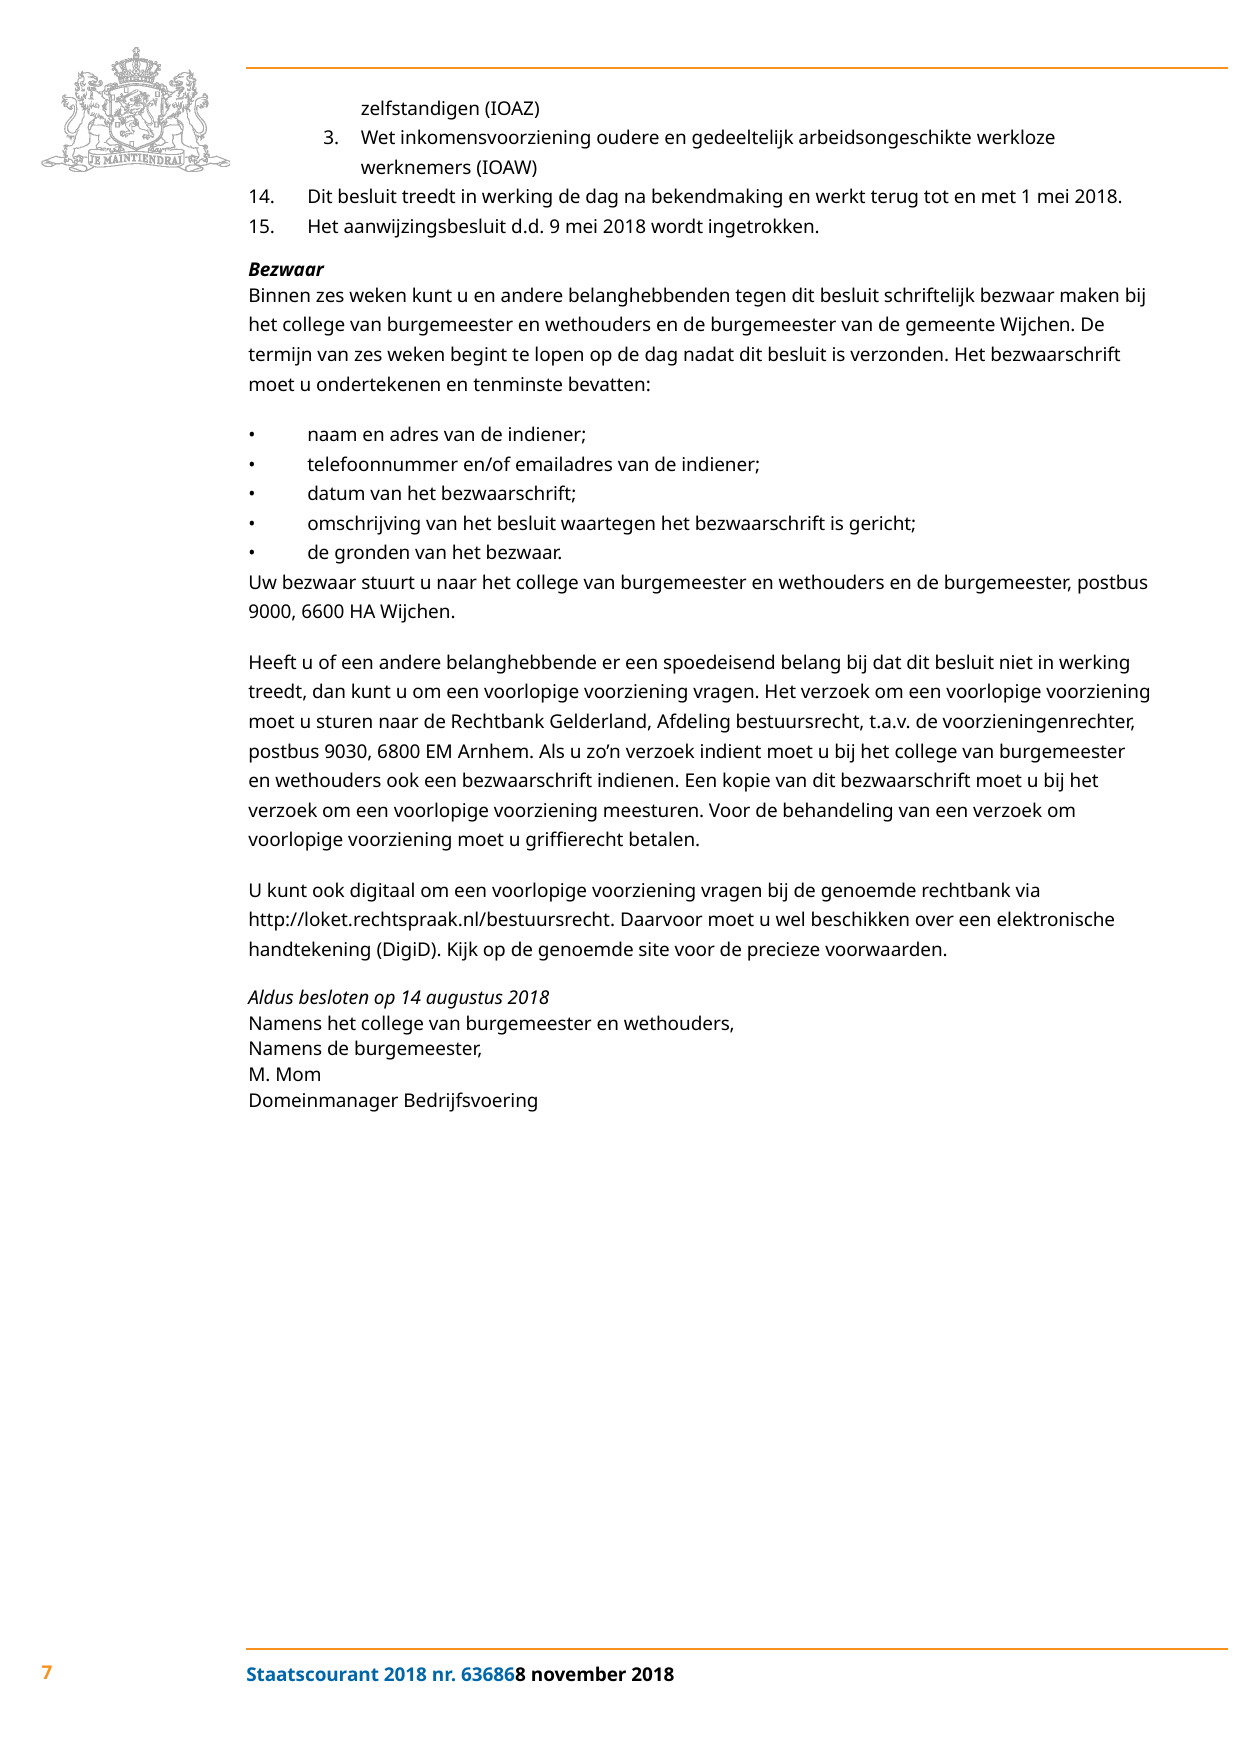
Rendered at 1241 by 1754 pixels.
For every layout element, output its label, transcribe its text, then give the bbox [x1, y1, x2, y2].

list datum van het bezwaarschrift; [248, 480, 1152, 506]
text Namens de burgemeester, [248, 1035, 1152, 1061]
text Binnen zes weken kunt u en andere belanghebbenden tegen dit besluit schriftelijk bezwaar maken bij het college van burgemeester en wethouders en de burgemeester van de gemeente Wijchen. De termijn van zes weken begint te lopen op de dag nadat dit besluit is verzonden. Het bezwaarschrift moet u ondertekenen en tenminste bevatten: [248, 282, 1152, 396]
list Wet inkomensvoorziening oudere en gedeeltelijk arbeidsongeschikte werkloze werknemers (IOAW) [323, 124, 1152, 180]
text Uw bezwaar stuurt u naar het college van burgemeester en wethouders en de burgemeester, postbus 9000, 6600 HA Wijchen. [248, 569, 1152, 624]
list de gronden van het bezwaar. [248, 539, 1152, 565]
text Bezwaar [248, 256, 1152, 282]
text Heeft u of een andere belanghebbende er een spoedeisend belang bij dat dit besluit niet in werking treedt, dan kunt u om een voorlopige voorziening vragen. Het verzoek om een voorlopige voorziening moet u sturen naar de Rechtbank Gelderland, Afdeling bestuursrecht, t.a.v. de voorzieningenrechter, postbus 9030, 6800 EM Arnhem. Als u zo’n verzoek indient moet u bij het college van burgemeester en wethouders ook een bezwaarschrift indienen. Een kopie van dit bezwaarschrift moet u bij het verzoek om een voorlopige voorziening meesturen. Voor de behandeling van een verzoek om voorlopige voorziening moet u griffierecht betalen. [248, 649, 1152, 852]
list Dit besluit treedt in werking de dag na bekendmaking en werkt terug tot en met 1 mei 2018. [248, 183, 1152, 209]
picture [41, 47, 231, 172]
list telefoonnummer en/of emailadres van de indiener; [248, 451, 1152, 476]
text Domeinmanager Bedrijfsvoering [248, 1087, 1152, 1113]
text M. Mom [248, 1061, 1152, 1087]
list naam en adres van de indiener; [248, 421, 1152, 447]
list omschrijving van het besluit waartegen het bezwaarschrift is gericht; [248, 510, 1152, 536]
text Aldus besloten op 14 augustus 2018 [248, 984, 1152, 1010]
text Namens het college van burgemeester en wethouders, [248, 1010, 1152, 1035]
list Het aanwijzingsbesluit d.d. 9 mei 2018 wordt ingetrokken. [248, 213, 1152, 239]
text U kunt ook digitaal om een voorlopige voorziening vragen bij de genoemde rechtbank via http://loket.rechtspraak.nl/bestuursrecht. Daarvoor moet u wel beschikken over een elektronische handtekening (DigiD). Kijk op de genoemde site voor de precieze voorwaarden. [248, 877, 1152, 962]
list zelfstandigen (IOAZ) [323, 95, 1152, 121]
